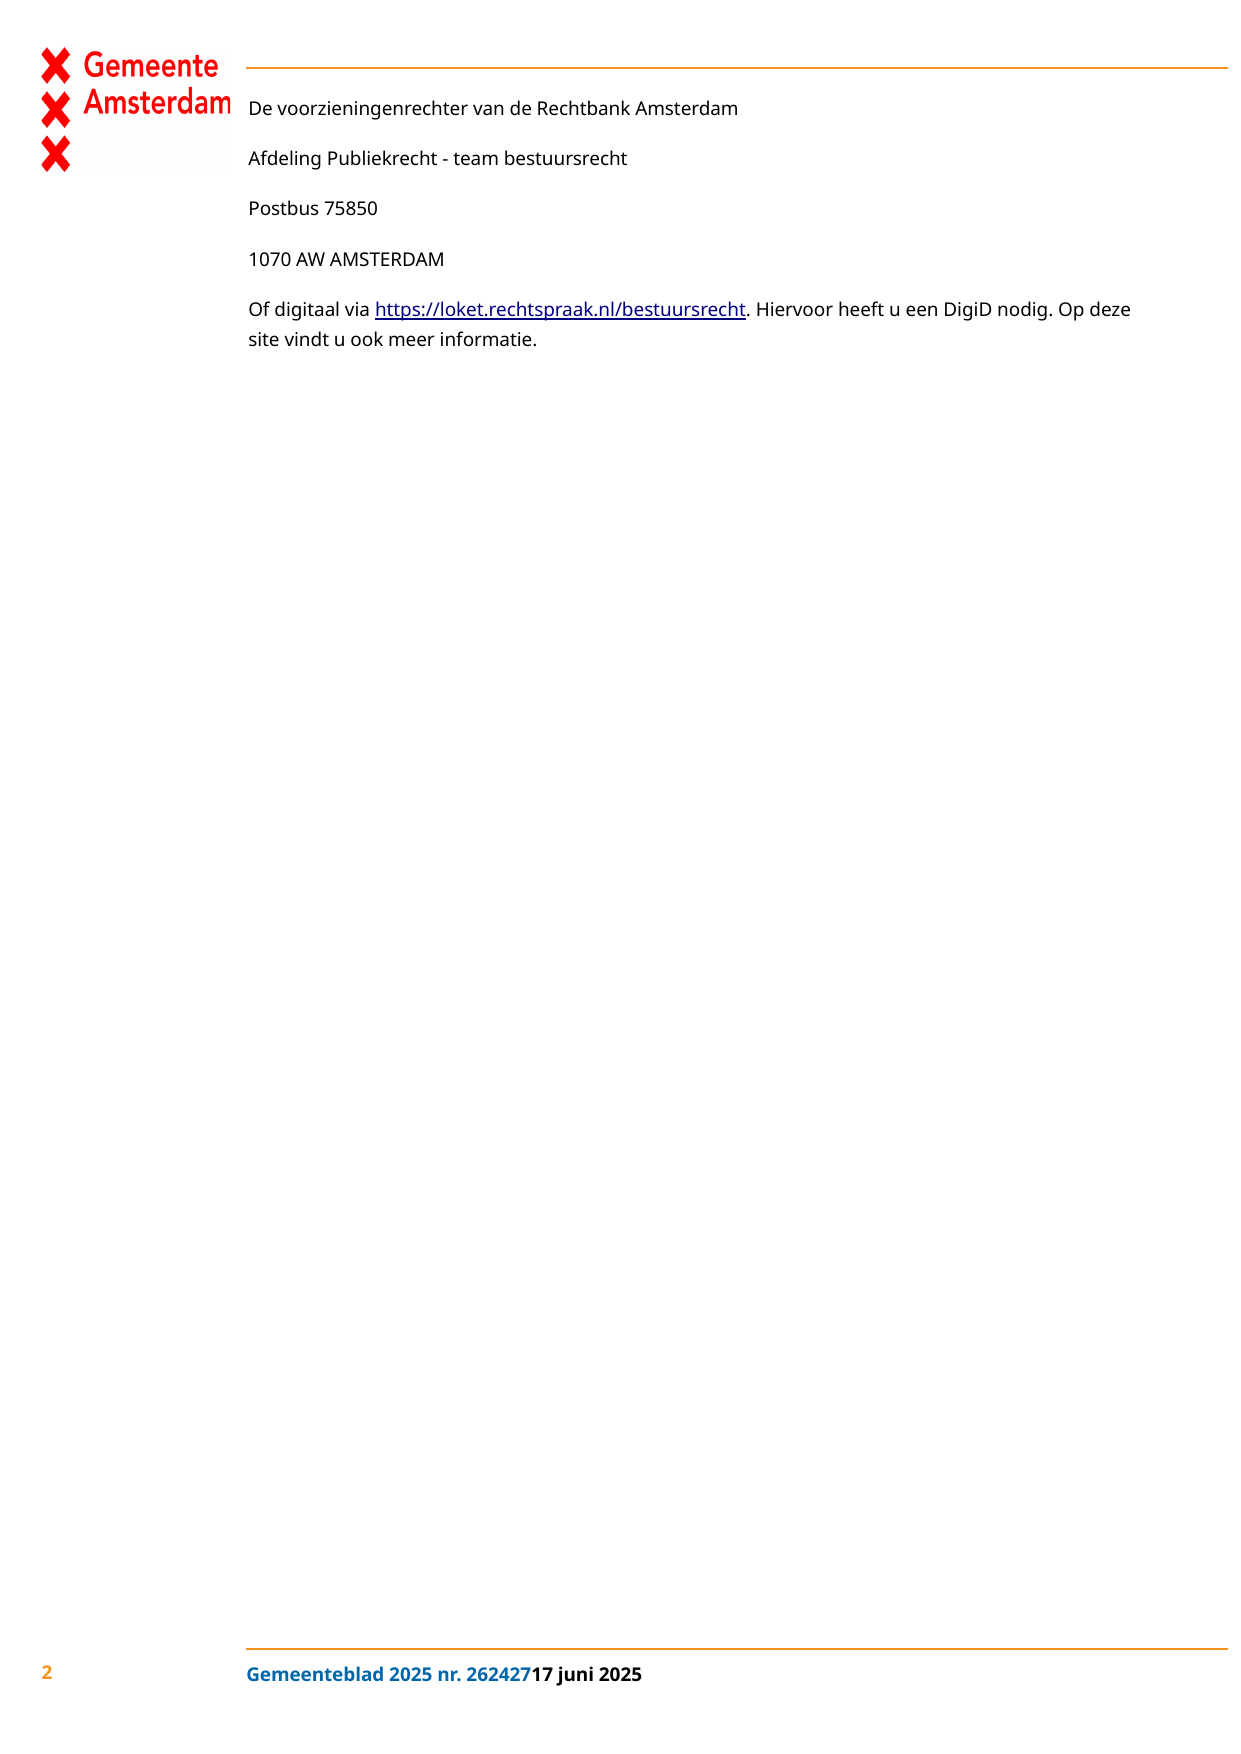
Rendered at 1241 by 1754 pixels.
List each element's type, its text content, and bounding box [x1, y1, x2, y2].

picture [41, 47, 231, 172]
text De voorzieningenrechter van de Rechtbank Amsterdam [248, 95, 1152, 121]
text 1070 AW AMSTERDAM [248, 246, 1152, 272]
text Postbus 75850 [248, 196, 1152, 221]
text Of digitaal via https://loket.rechtspraak.nl/bestuursrecht. Hiervoor heeft u een DigiD nodig. Op deze site vindt u ook meer informatie. [248, 296, 1152, 352]
text Afdeling Publiekrecht - team bestuursrecht [248, 145, 1152, 171]
